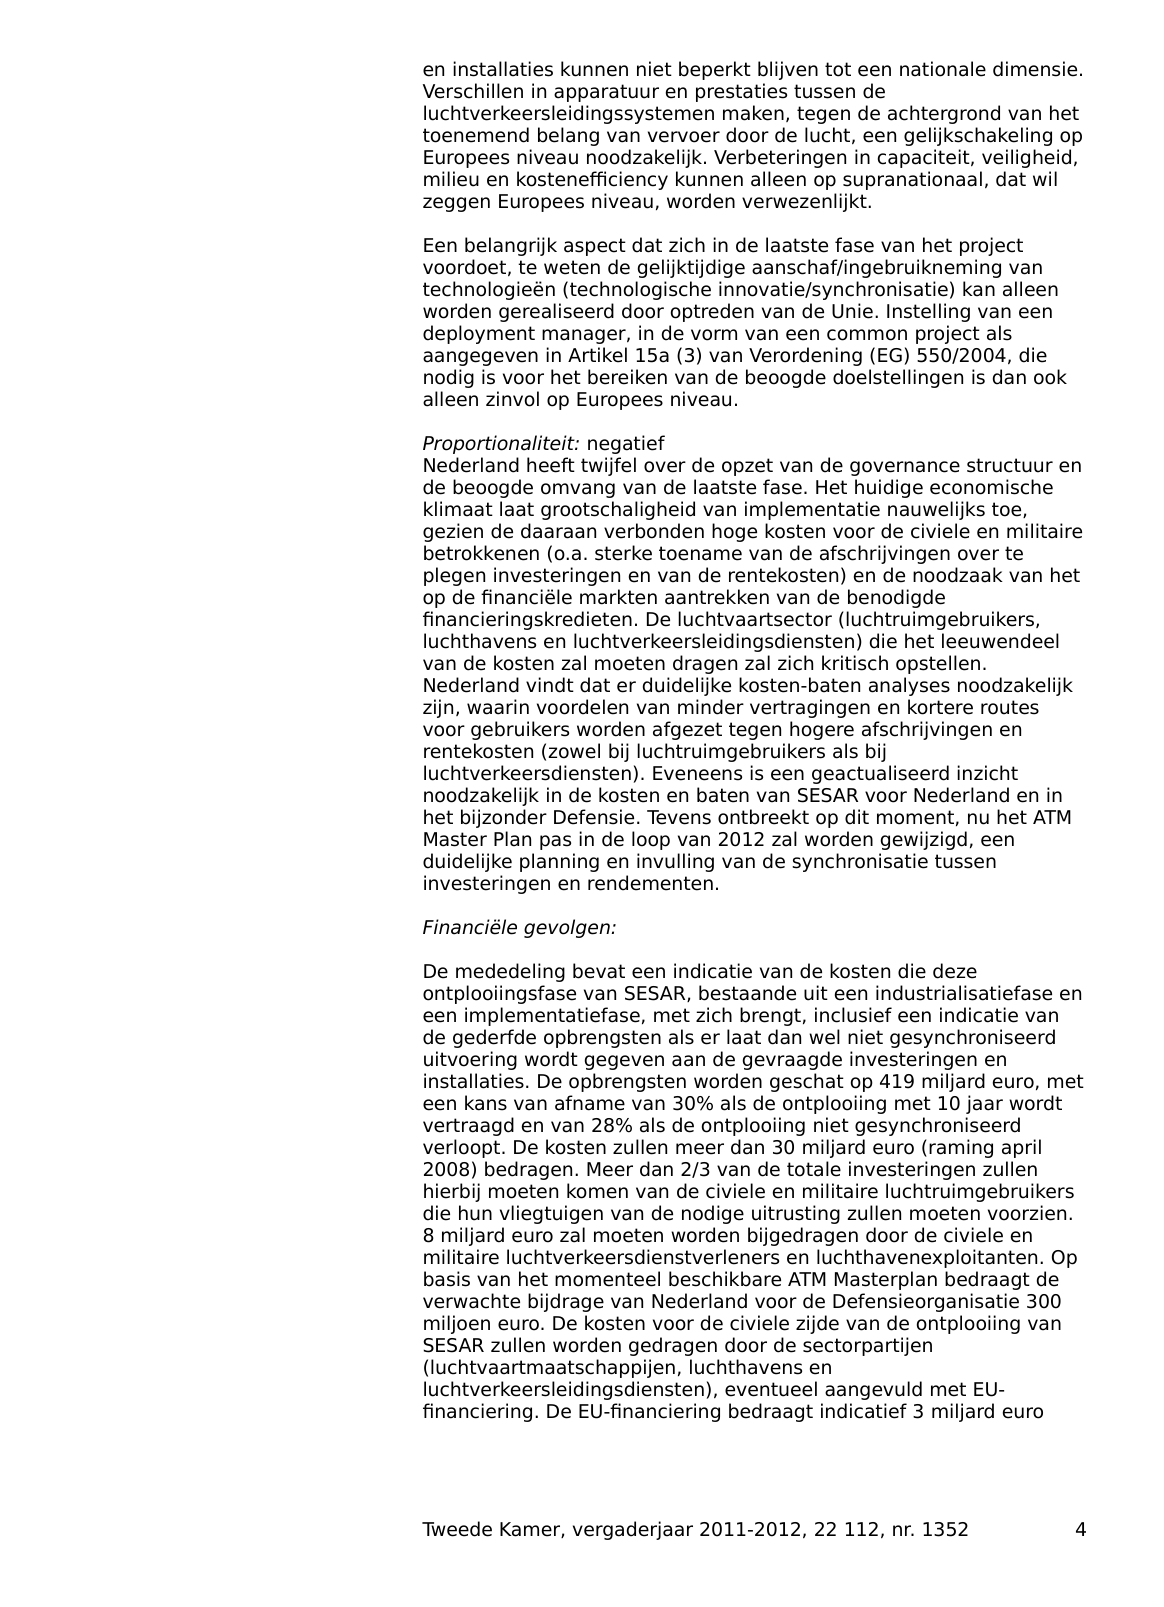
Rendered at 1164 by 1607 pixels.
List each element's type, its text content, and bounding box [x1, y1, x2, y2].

text en installaties kunnen niet beperkt blijven tot een nationale dimensie. Verschillen in apparatuur en prestaties tussen de luchtverkeersleidingssystemen maken, tegen de achtergrond van het toenemend belang van vervoer door de lucht, een gelijkschakeling op Europees niveau noodzakelijk. Verbeteringen in capaciteit, veiligheid, milieu en kostenefficiency kunnen alleen op supranationaal, dat wil zeggen Europees niveau, worden verwezenlijkt. [422, 59, 1087, 213]
subtitle Financiële gevolgen: [422, 917, 1087, 939]
text Een belangrijk aspect dat zich in de laatste fase van het project voordoet, te weten de gelijktijdige aanschaf/ingebruikneming van technologieën (technologische innovatie/synchronisatie) kan alleen worden gerealiseerd door optreden van de Unie. Instelling van een deployment manager, in de vorm van een common project als aangegeven in Artikel 15a (3) van Verordening (EG) 550/2004, die nodig is voor het bereiken van de beoogde doelstellingen is dan ook alleen zinvol op Europees niveau. [422, 235, 1087, 411]
text Nederland heeft twijfel over de opzet van de governance structuur en de beoogde omvang van de laatste fase. Het huidige economische klimaat laat grootschaligheid van implementatie nauwelijks toe, gezien de daaraan verbonden hoge kosten voor de civiele en militaire betrokkenen (o.a. sterke toename van de afschrijvingen over te plegen investeringen en van de rentekosten) en de noodzaak van het op de financiële markten aantrekken van de benodigde financieringskredieten. De luchtvaartsector (luchtruimgebruikers, luchthavens en luchtverkeersleidingsdiensten) die het leeuwendeel van de kosten zal moeten dragen zal zich kritisch opstellen. Nederland vindt dat er duidelijke kosten-baten analyses noodzakelijk zijn, waarin voordelen van minder vertragingen en kortere routes voor gebruikers worden afgezet tegen hogere afschrijvingen en rentekosten (zowel bij luchtruimgebruikers als bij luchtverkeersdiensten). Eveneens is een geactualiseerd inzicht noodzakelijk in de kosten en baten van SESAR voor Nederland en in het bijzonder Defensie. Tevens ontbreekt op dit moment, nu het ATM Master Plan pas in de loop van 2012 zal worden gewijzigd, een duidelijke planning en invulling van de synchronisatie tussen investeringen en rendementen. [422, 455, 1087, 895]
text De mededeling bevat een indicatie van de kosten die deze ontplooiingsfase van SESAR, bestaande uit een industrialisatiefase en een implementatiefase, met zich brengt, inclusief een indicatie van de gederfde opbrengsten als er laat dan wel niet gesynchroniseerd uitvoering wordt gegeven aan de gevraagde investeringen en installaties. De opbrengsten worden geschat op 419 miljard euro, met een kans van afname van 30% als de ontplooiing met 10 jaar wordt vertraagd en van 28% als de ontplooiing niet gesynchroniseerd verloopt. De kosten zullen meer dan 30 miljard euro (raming april 2008) bedragen. Meer dan 2/3 van de totale investeringen zullen hierbij moeten komen van de civiele en militaire luchtruimgebruikers die hun vliegtuigen van de nodige uitrusting zullen moeten voorzien. 8 miljard euro zal moeten worden bijgedragen door de civiele en militaire luchtverkeersdienstverleners en luchthavenexploitanten. Op basis van het momenteel beschikbare ATM Masterplan bedraagt de verwachte bijdrage van Nederland voor de Defensieorganisatie 300 miljoen euro. De kosten voor de civiele zijde van de ontplooiing van SESAR zullen worden gedragen door de sectorpartijen (luchtvaartmaatschappijen, luchthavens en luchtverkeersleidingsdiensten), eventueel aangevuld met EU-financiering. De EU-financiering bedraagt indicatief 3 miljard euro [422, 961, 1087, 1423]
text Proportionaliteit: negatief [422, 433, 1087, 455]
